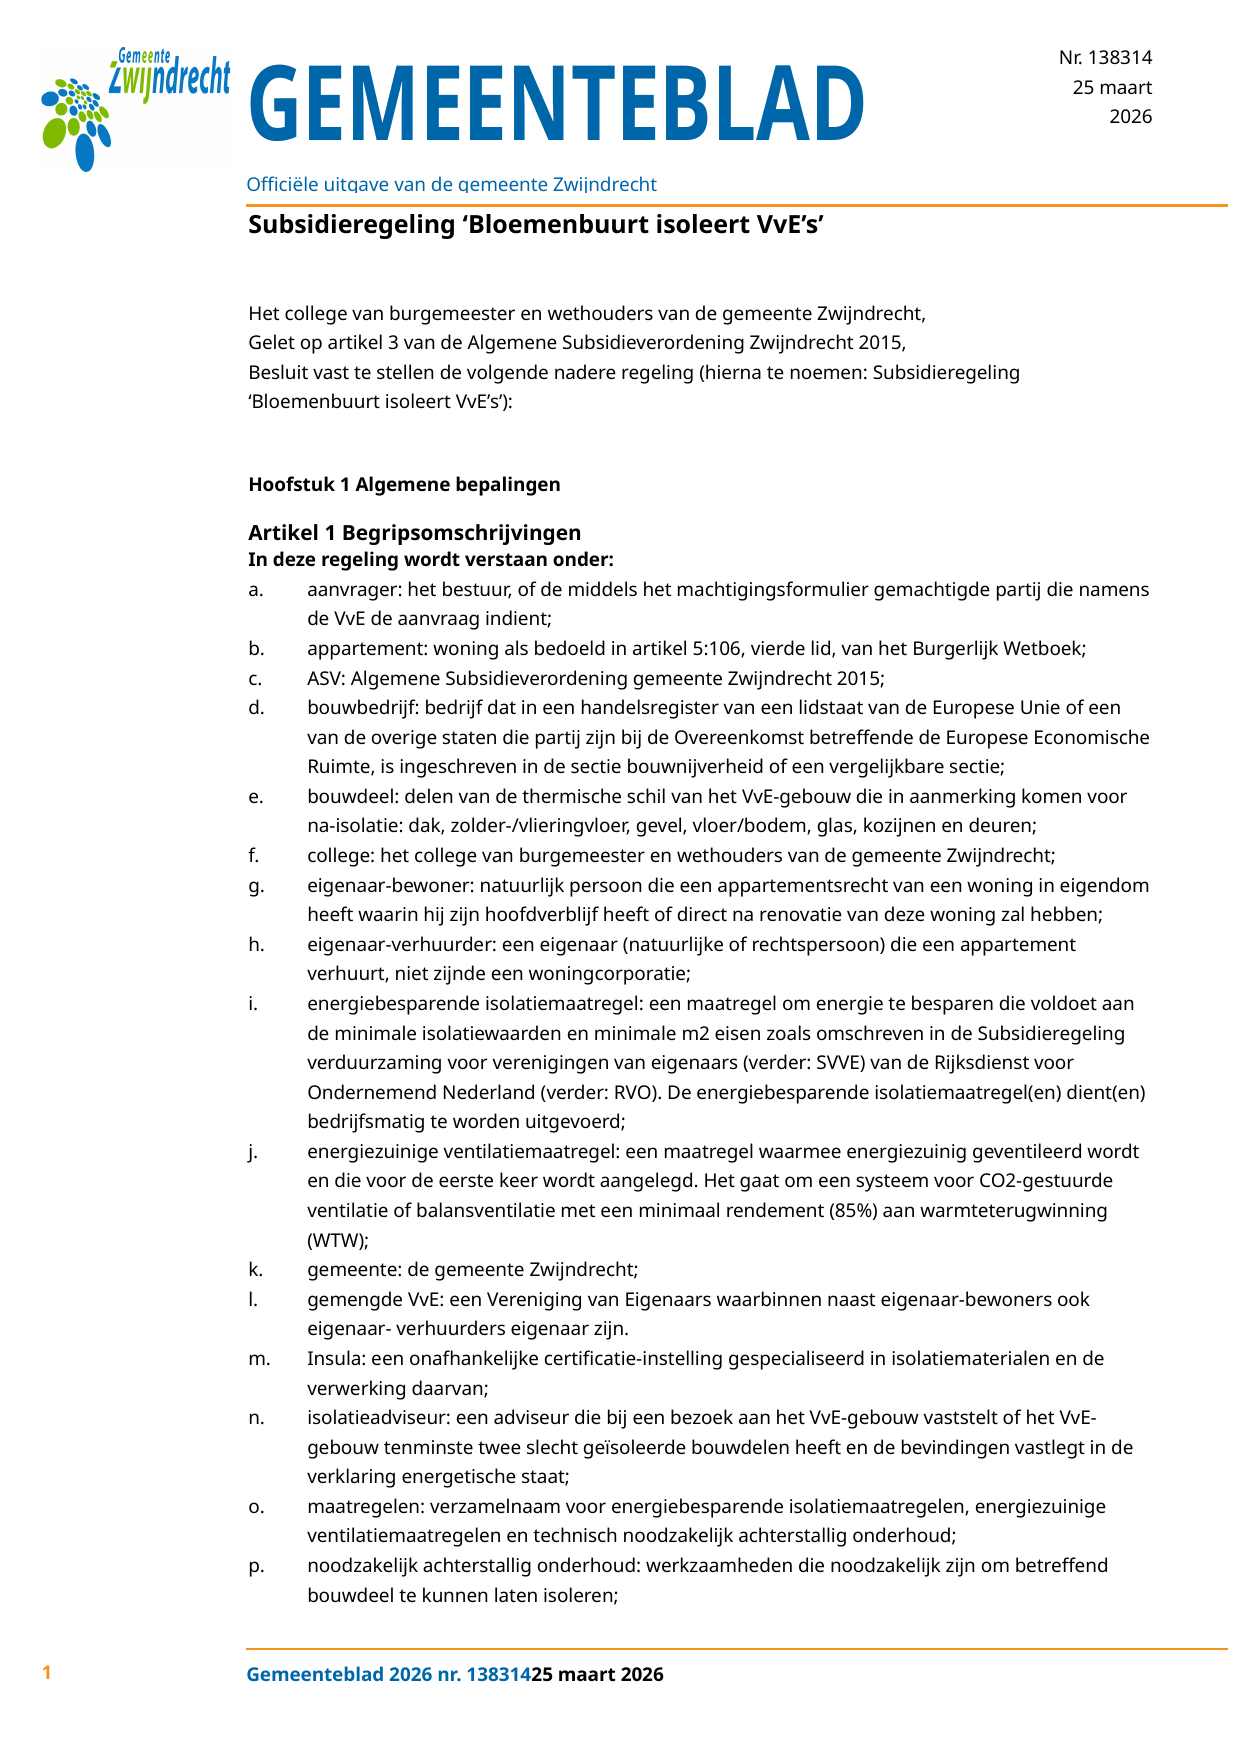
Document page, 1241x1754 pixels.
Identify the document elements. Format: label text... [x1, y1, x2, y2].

list eigenaar-bewoner: natuurlijk persoon die een appartementsrecht van een woning in eigendom heeft waarin hij zijn hoofdverblijf heeft of direct na renovatie van deze woning zal hebben; [248, 872, 1152, 927]
list college: het college van burgemeester en wethouders van de gemeente Zwijndrecht; [248, 842, 1152, 868]
text Het college van burgemeester en wethouders van de gemeente Zwijndrecht, [248, 300, 1152, 326]
text Hoofstuk 1 Algemene bepalingen [248, 469, 1152, 497]
list eigenaar-verhuurder: een eigenaar (natuurlijke of rechtspersoon) die een appartement verhuurt, niet zijnde een woningcorporatie; [248, 931, 1152, 986]
list ASV: Algemene Subsidieverordening gemeente Zwijndrecht 2015; [248, 665, 1152, 690]
list energiezuinige ventilatiemaatregel: een maatregel waarmee energiezuinig geventileerd wordt en die voor de eerste keer wordt aangelegd. Het gaat om een systeem voor CO2-gestuurde ventilatie of balansventilatie met een minimaal rendement (85%) aan warmteterugwinning (WTW); [248, 1138, 1152, 1252]
text Subsidieregeling ‘Bloemenbuurt isoleert VvE’s’ [248, 207, 1152, 241]
list appartement: woning als bedoeld in artikel 5:106, vierde lid, van het Burgerlijk Wetboek; [248, 635, 1152, 661]
list energiebesparende isolatiemaatregel: een maatregel om energie te besparen die voldoet aan de minimale isolatiewaarden en minimale m2 eisen zoals omschreven in de Subsidieregeling verduurzaming voor verenigingen van eigenaars (verder: SVVE) van de Rijksdienst voor Ondernemend Nederland (verder: RVO). De energiebesparende isolatiemaatregel(en) dient(en) bedrijfsmatig te worden uitgevoerd; [248, 990, 1152, 1134]
list bouwbedrijf: bedrijf dat in een handelsregister van een lidstaat van de Europese Unie of een van de overige staten die partij zijn bij de Overeenkomst betreffende de Europese Economische Ruimte, is ingeschreven in de sectie bouwnijverheid of een vergelijkbare sectie; [248, 694, 1152, 779]
list Insula: een onafhankelijke certificatie-instelling gespecialiseerd in isolatiematerialen en de verwerking daarvan; [248, 1345, 1152, 1400]
list gemengde VvE: een Vereniging van Eigenaars waarbinnen naast eigenaar-bewoners ook eigenaar- verhuurders eigenaar zijn. [248, 1286, 1152, 1341]
text Besluit vast te stellen de volgende nadere regeling (hierna te noemen: Subsidieregeling ‘Bloemenbuurt isoleert VvE’s’): [248, 359, 1152, 414]
list gemeente: de gemeente Zwijndrecht; [248, 1256, 1152, 1282]
text Gelet op artikel 3 van de Algemene Subsidieverordening Zwijndrecht 2015, [248, 329, 1152, 355]
list isolatieadviseur: een adviseur die bij een bezoek aan het VvE-gebouw vaststelt of het VvE-gebouw tenminste twee slecht geïsoleerde bouwdelen heeft en de bevindingen vastlegt in de verklaring energetische staat; [248, 1404, 1152, 1489]
text In deze regeling wordt verstaan onder: [248, 546, 1152, 572]
list aanvrager: het bestuur, of de middels het machtigingsformulier gemachtigde partij die namens de VvE de aanvraag indient; [248, 576, 1152, 631]
list bouwdeel: delen van de thermische schil van het VvE-gebouw die in aanmerking komen voor na-isolatie: dak, zolder-/vlieringvloer, gevel, vloer/bodem, glas, kozijnen en deuren; [248, 783, 1152, 838]
text Artikel 1 Begripsomschrijvingen [248, 518, 1152, 546]
list noodzakelijk achterstallig onderhoud: werkzaamheden die noodzakelijk zijn om betreffend bouwdeel te kunnen laten isoleren; [248, 1552, 1152, 1607]
picture [41, 47, 231, 172]
list maatregelen: verzamelnaam voor energiebesparende isolatiemaatregelen, energiezuinige ventilatiemaatregelen en technisch noodzakelijk achterstallig onderhoud; [248, 1493, 1152, 1548]
